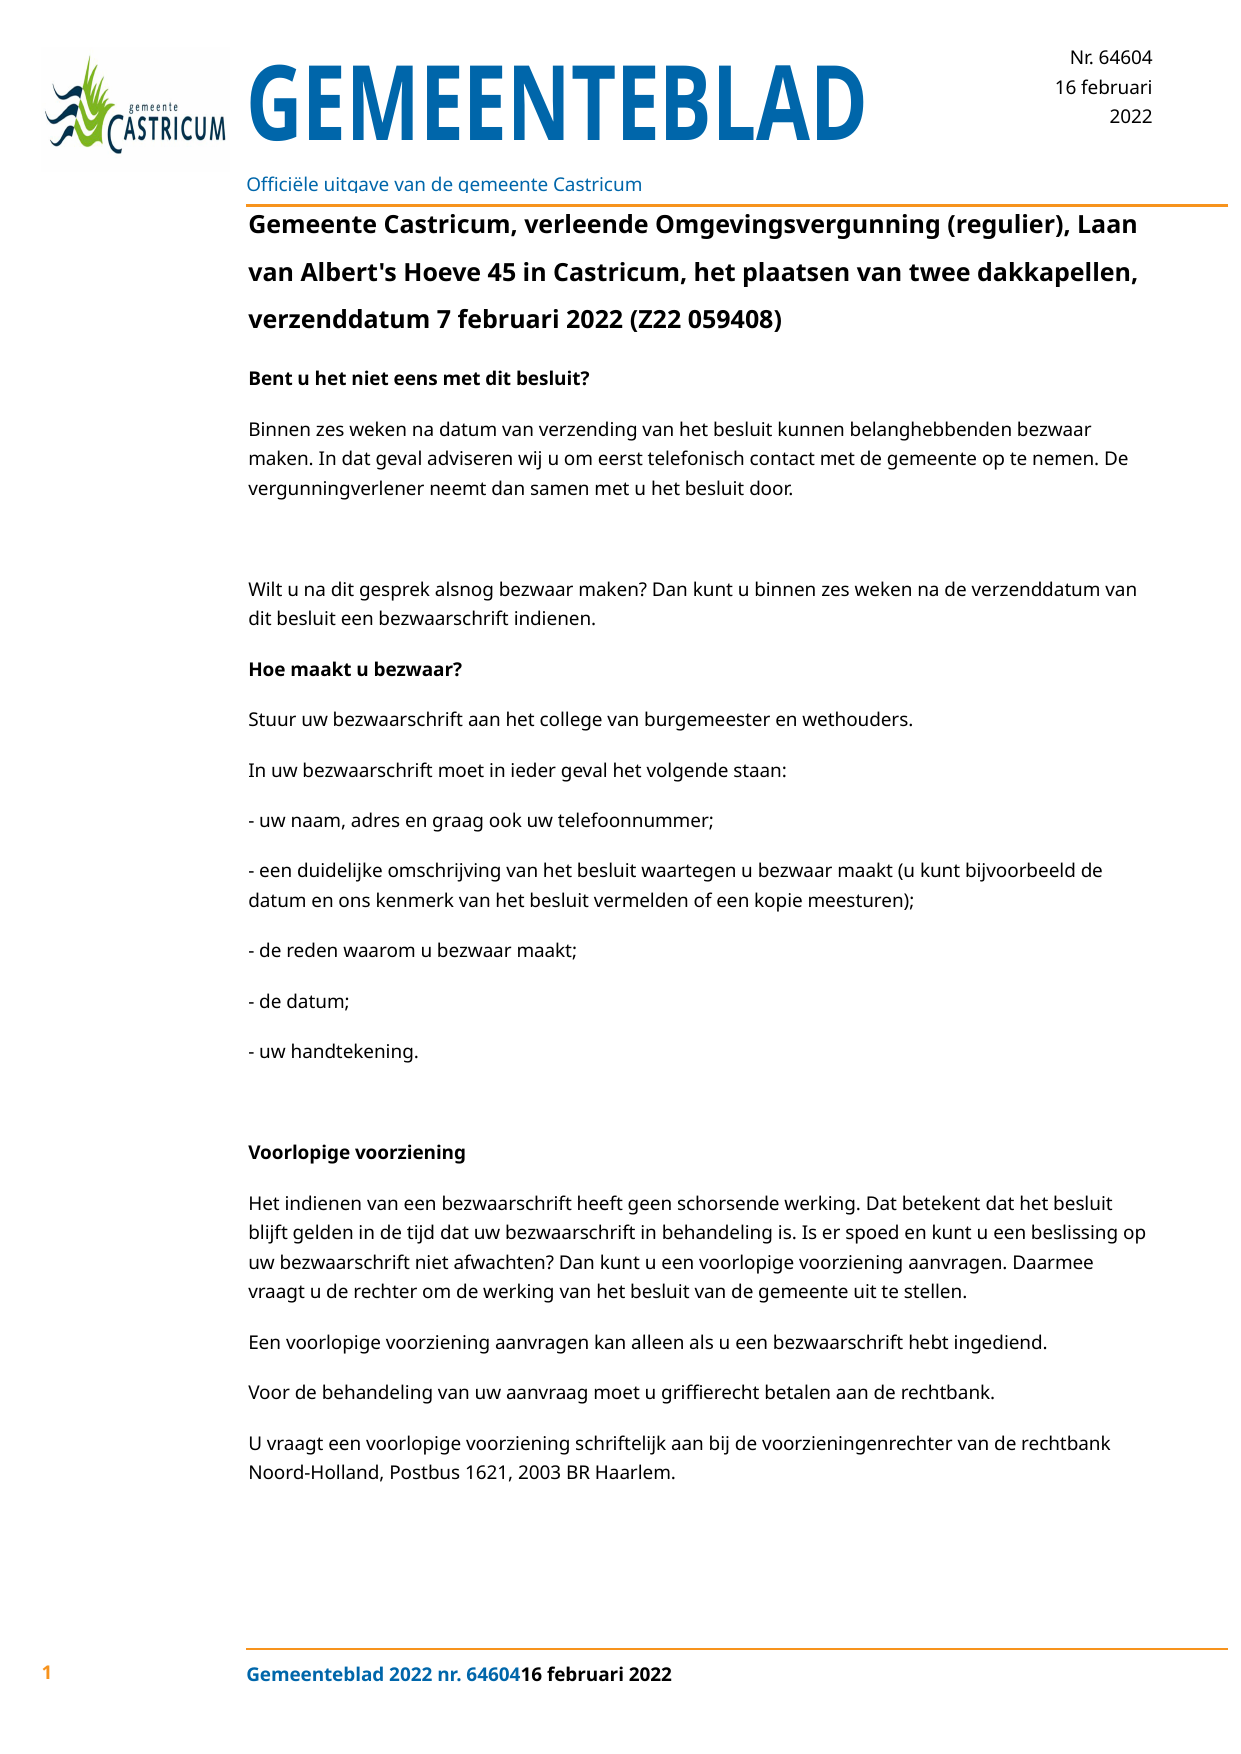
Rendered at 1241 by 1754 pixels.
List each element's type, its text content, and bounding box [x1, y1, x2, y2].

text Stuur uw bezwaarschrift aan het college van burgemeester en wethouders. [248, 706, 1152, 732]
text Hoe maakt u bezwaar? [248, 656, 1152, 682]
text Binnen zes weken na datum van verzending van het besluit kunnen belanghebbenden bezwaar maken. In dat geval adviseren wij u om eerst telefonisch contact met de gemeente op te nemen. De vergunningverlener neemt dan samen met u het besluit door. [248, 416, 1152, 501]
text - de datum; [248, 988, 1152, 1014]
text Het indienen van een bezwaarschrift heeft geen schorsende werking. Dat betekent dat het besluit blijft gelden in de tijd dat uw bezwaarschrift in behandeling is. Is er spoed en kunt u een beslissing op uw bezwaarschrift niet afwachten? Dan kunt u een voorlopige voorziening aanvragen. Daarmee vraagt u de rechter om de werking van het besluit van de gemeente uit te stellen. [248, 1190, 1152, 1304]
text Een voorlopige voorziening aanvragen kan alleen als u een bezwaarschrift hebt ingediend. [248, 1329, 1152, 1354]
text - uw naam, adres en graag ook uw telefoonnummer; [248, 807, 1152, 833]
text In uw bezwaarschrift moet in ieder geval het volgende staan: [248, 757, 1152, 782]
text Voor de behandeling van uw aanvraag moet u griffierecht betalen aan de rechtbank. [248, 1379, 1152, 1405]
text - een duidelijke omschrijving van het besluit waartegen u bezwaar maakt (u kunt bijvoorbeeld de datum en ons kenmerk van het besluit vermelden of een kopie meesturen); [248, 858, 1152, 913]
text Voorlopige voorziening [248, 1139, 1152, 1165]
text - uw handtekening. [248, 1038, 1152, 1064]
text - de reden waarom u bezwaar maakt; [248, 938, 1152, 963]
text U vraagt een voorlopige voorziening schriftelijk aan bij de voorzieningenrechter van de rechtbank Noord-Holland, Postbus 1621, 2003 BR Haarlem. [248, 1430, 1152, 1485]
text Wilt u na dit gesprek alsnog bezwaar maken? Dan kunt u binnen zes weken na de verzenddatum van dit besluit een bezwaarschrift indienen. [248, 576, 1152, 631]
text Bent u het niet eens met dit besluit? [248, 366, 1152, 391]
text Gemeente Castricum, verleende Omgevingsvergunning (regulier), Laan van Albert's Hoeve 45 in Castricum, het plaatsen van twee dakkapellen, verzenddatum 7 februari 2022 (Z22 059408) [248, 207, 1152, 336]
picture [41, 47, 231, 172]
